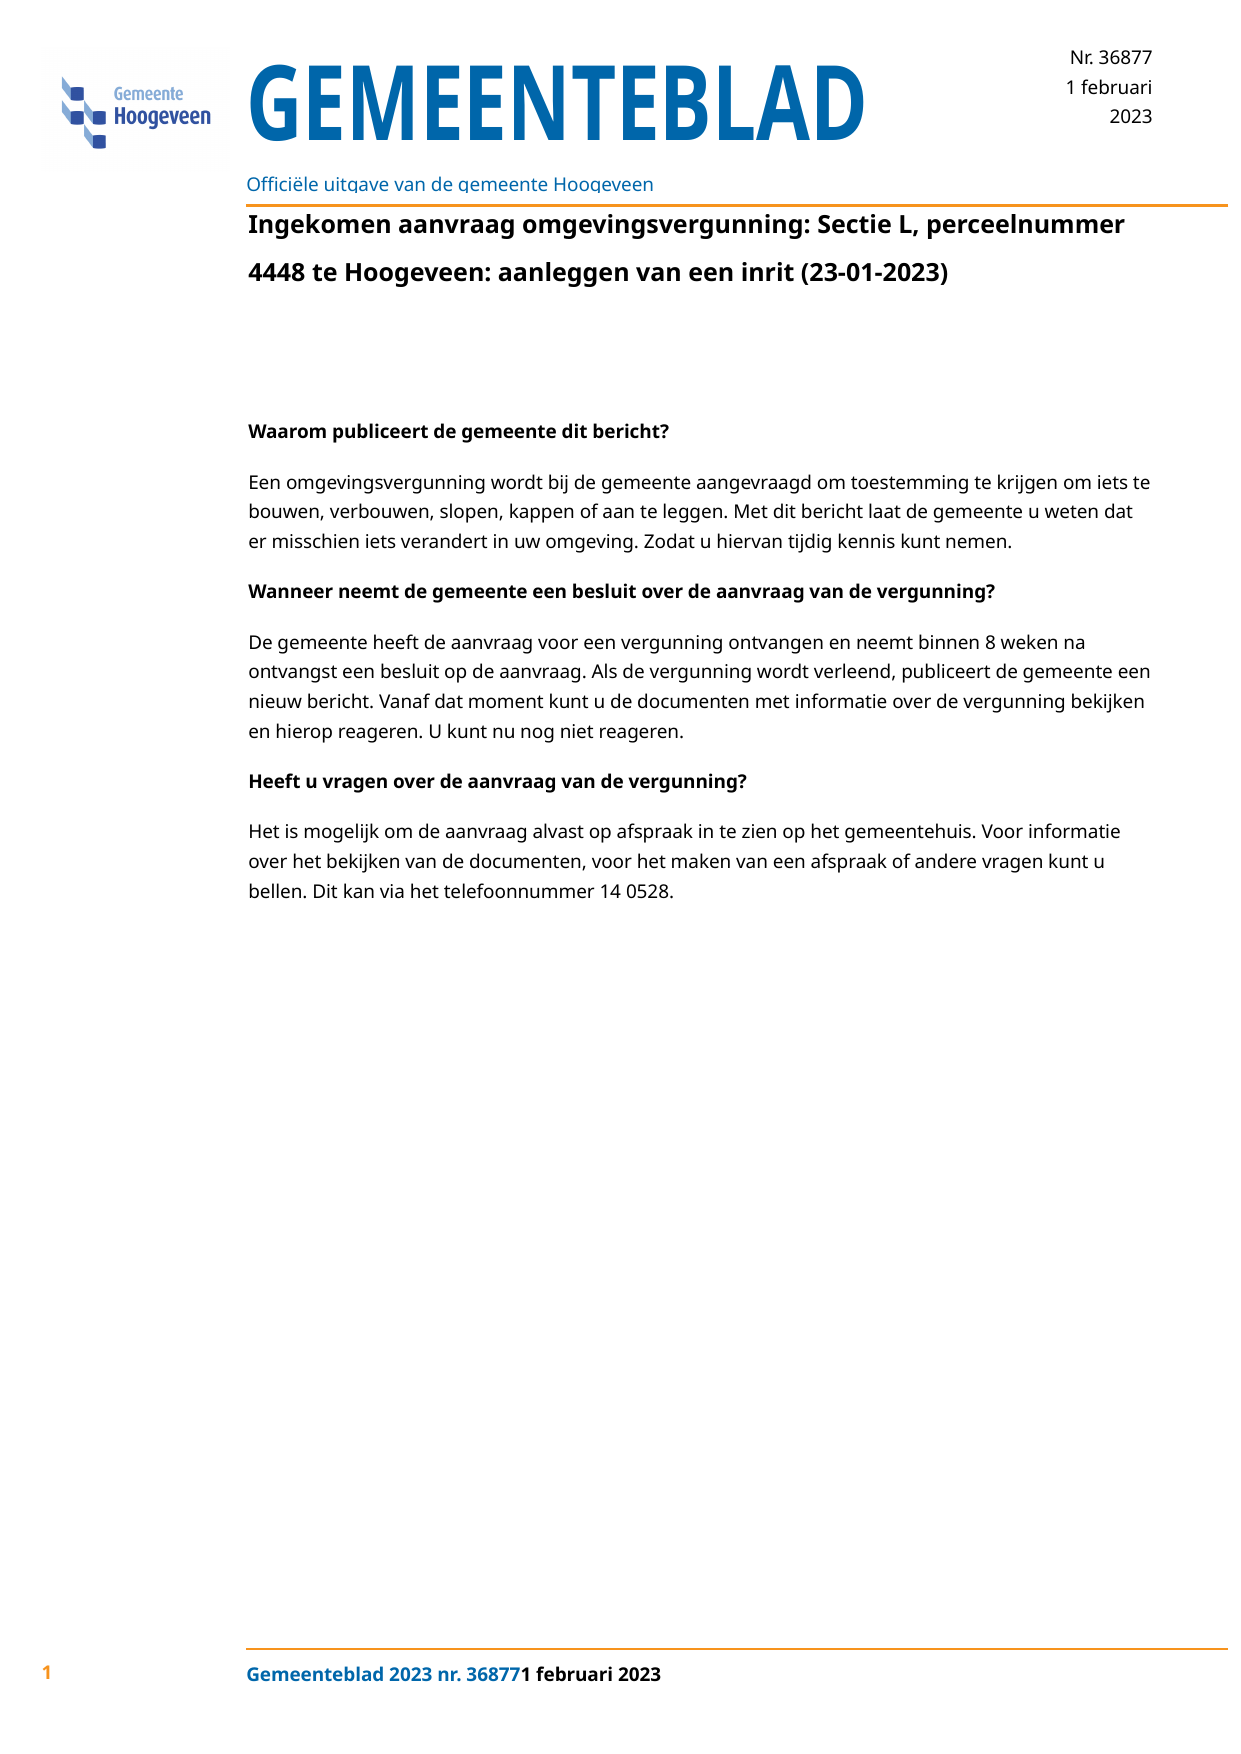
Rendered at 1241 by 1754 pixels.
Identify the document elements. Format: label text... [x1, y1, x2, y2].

text De gemeente heeft de aanvraag voor een vergunning ontvangen en neemt binnen 8 weken na ontvangst een besluit op de aanvraag. Als de vergunning wordt verleend, publiceert de gemeente een nieuw bericht. Vanaf dat moment kunt u de documenten met informatie over de vergunning bekijken en hierop reageren. U kunt nu nog niet reageren. [248, 629, 1152, 744]
text Ingekomen aanvraag omgevingsvergunning: Sectie L, perceelnummer 4448 te Hoogeveen: aanleggen van een inrit (23-01-2023) [248, 207, 1152, 288]
text Een omgevingsvergunning wordt bij de gemeente aangevraagd om toestemming te krijgen om iets te bouwen, verbouwen, slopen, kappen of aan te leggen. Met dit bericht laat de gemeente u weten dat er misschien iets verandert in uw omgeving. Zodat u hiervan tijdig kennis kunt nemen. [248, 469, 1152, 554]
text Waarom publiceert de gemeente dit bericht? [248, 419, 1152, 444]
picture [41, 47, 231, 172]
text Wanneer neemt de gemeente een besluit over de aanvraag van de vergunning? [248, 579, 1152, 604]
text Heeft u vragen over de aanvraag van de vergunning? [248, 768, 1152, 794]
text Het is mogelijk om de aanvraag alvast op afspraak in te zien op het gemeentehuis. Voor informatie over het bekijken van de documenten, voor het maken van een afspraak of andere vragen kunt u bellen. Dit kan via het telefoonnummer 14 0528. [248, 819, 1152, 904]
